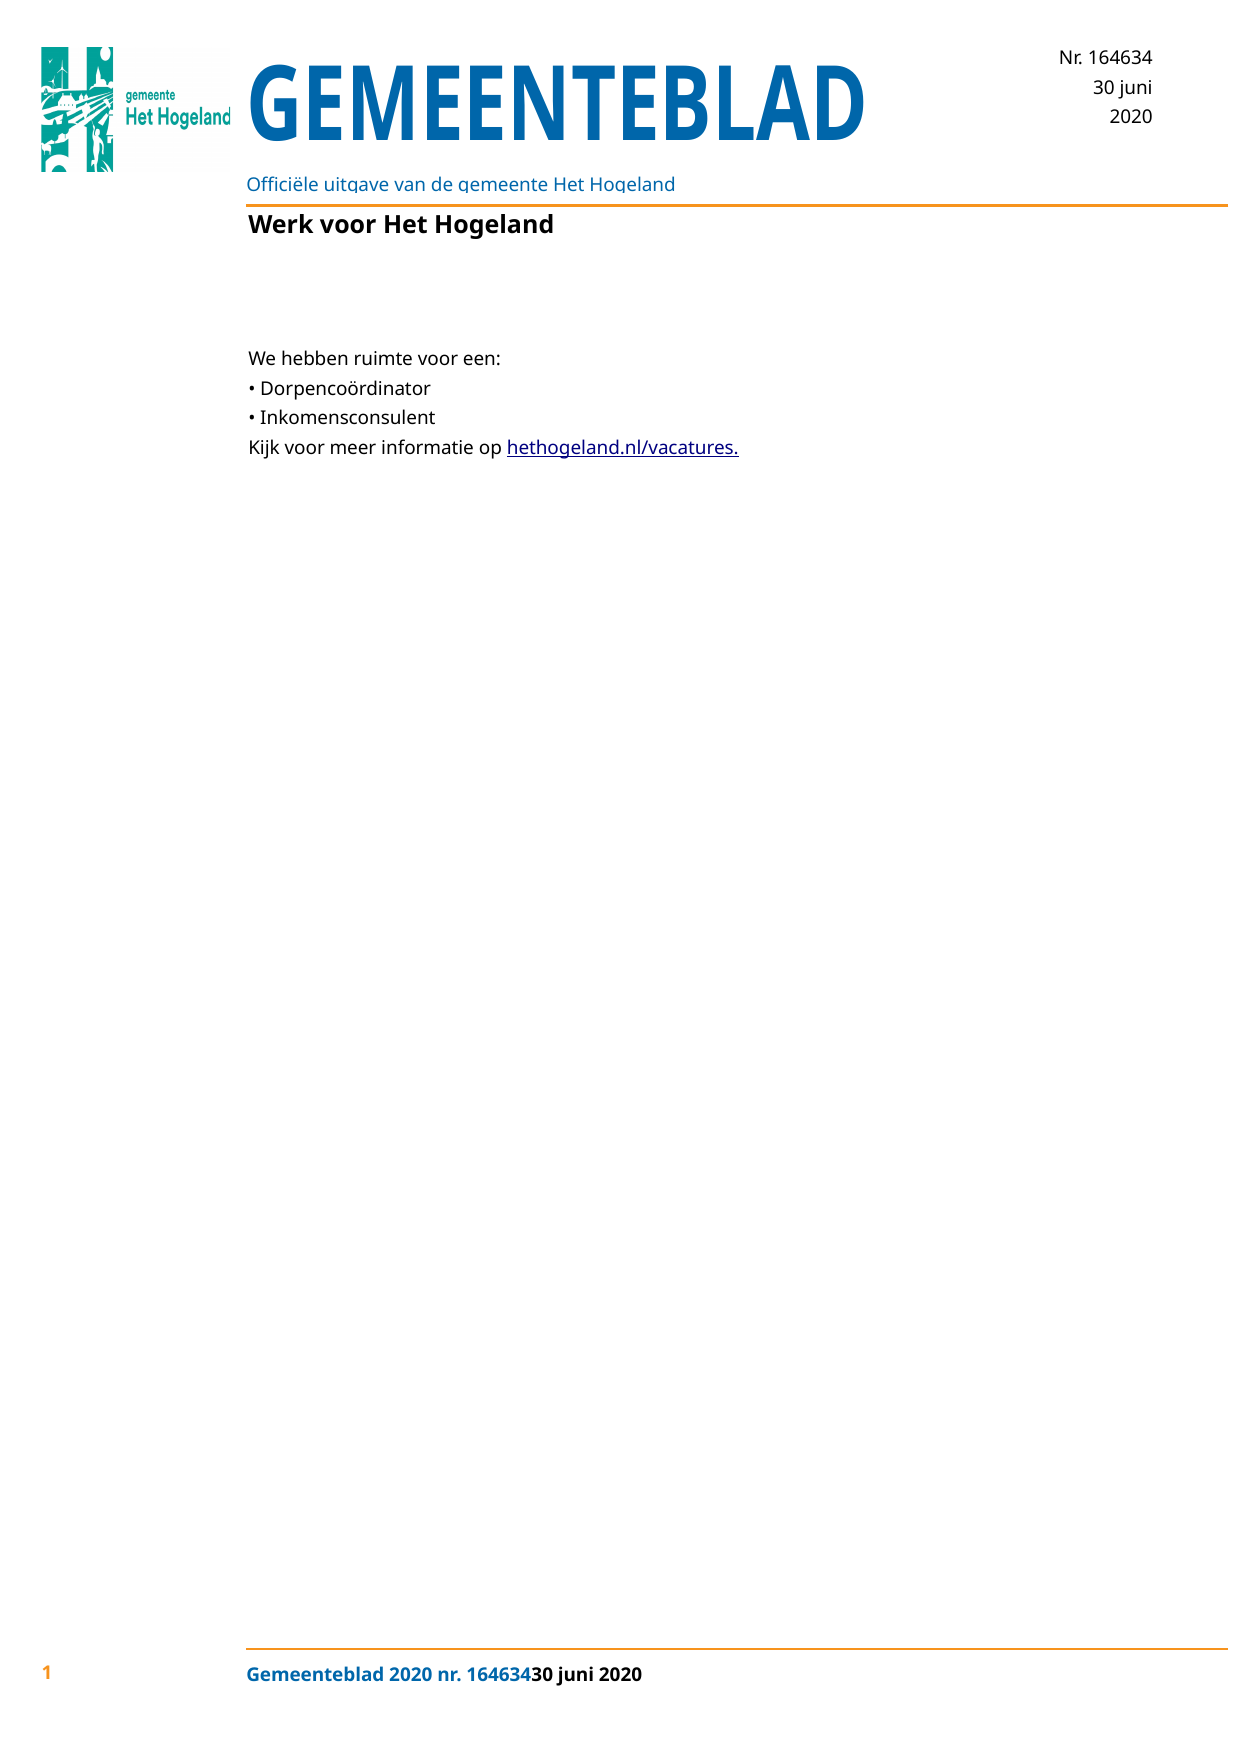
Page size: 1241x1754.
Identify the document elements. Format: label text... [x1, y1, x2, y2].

text Kijk voor meer informatie op hethogeland.nl/vacatures. [248, 434, 1152, 460]
text We hebben ruimte voor een: [248, 345, 1152, 371]
text • Inkomensconsulent [248, 404, 1152, 430]
picture [41, 47, 231, 172]
text • Dorpencoördinator [248, 375, 1152, 401]
text Werk voor Het Hogeland [248, 207, 1152, 241]
